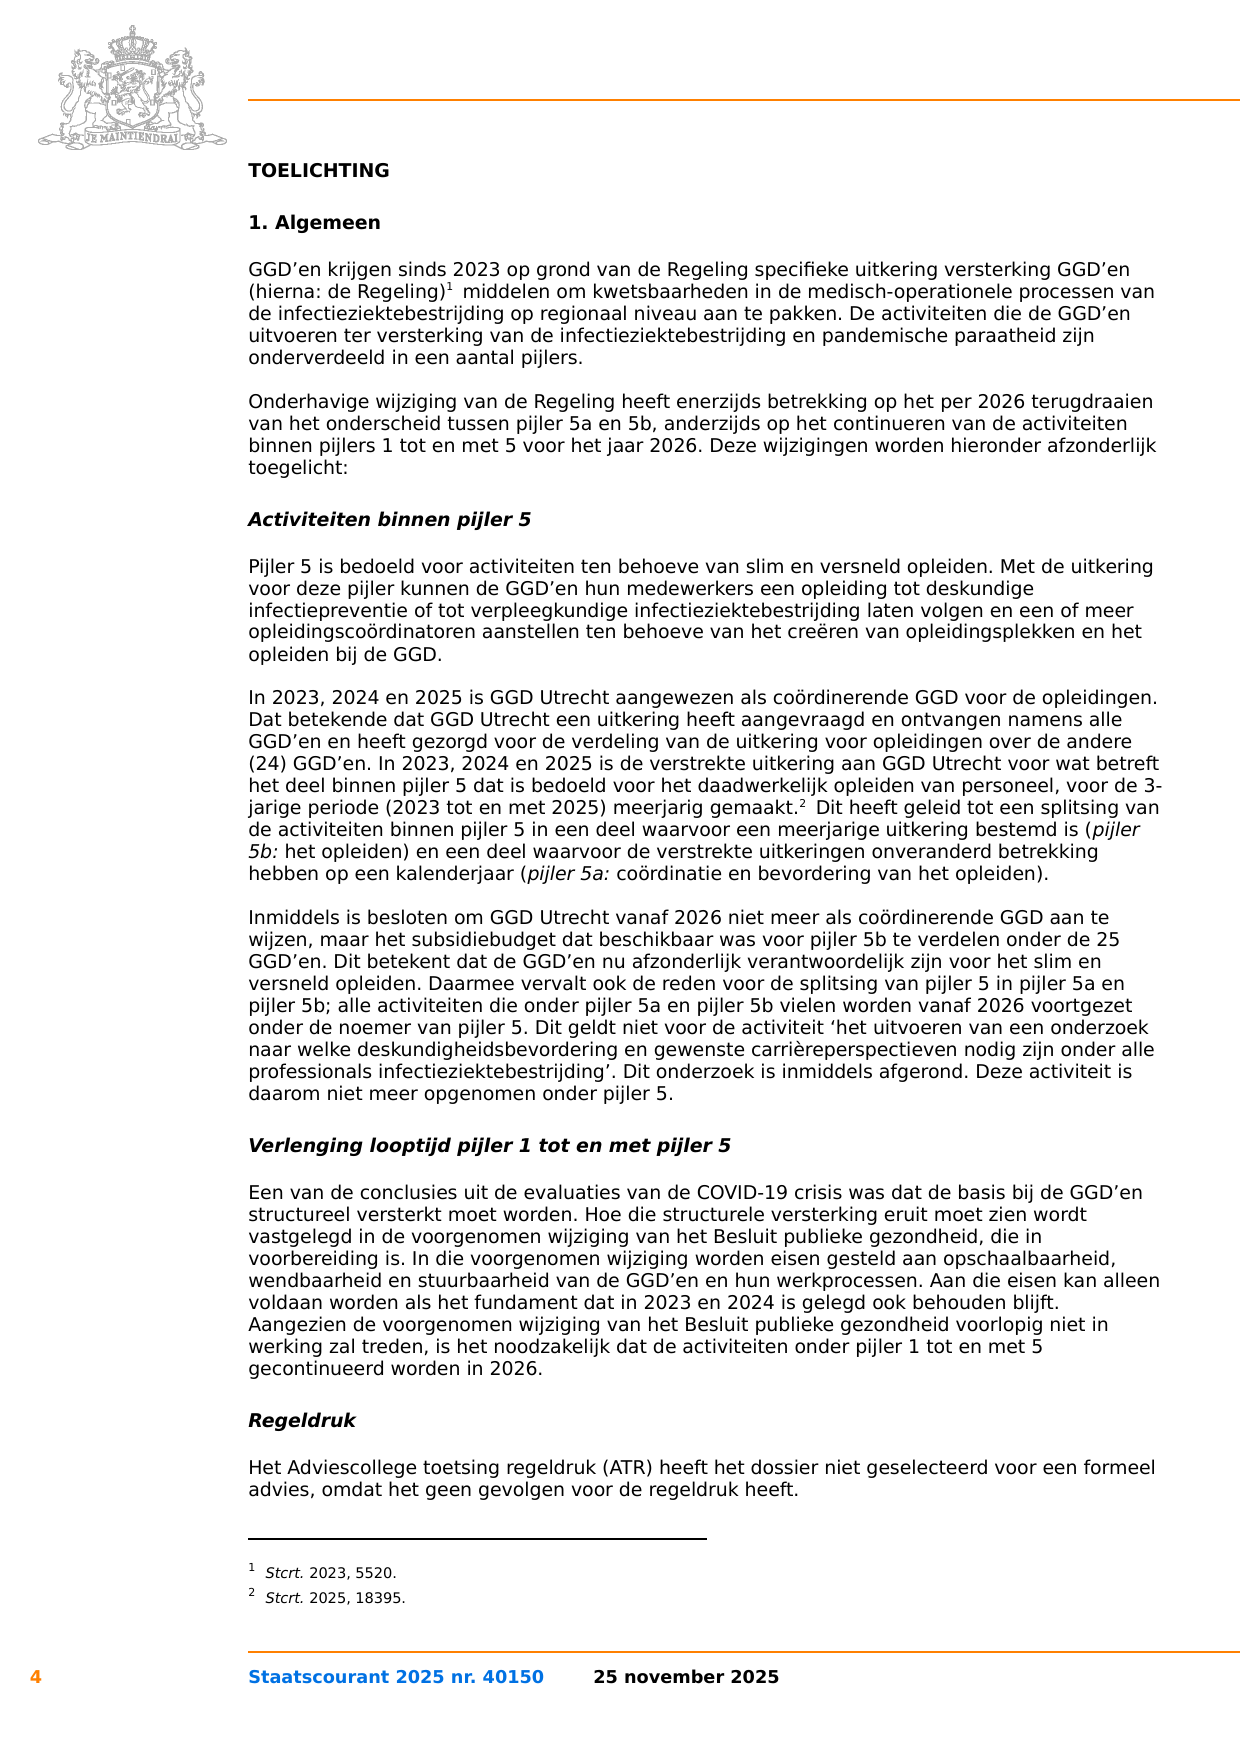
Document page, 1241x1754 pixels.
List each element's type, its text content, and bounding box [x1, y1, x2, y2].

text In 2023, 2024 en 2025 is GGD Utrecht aangewezen als coördinerende GGD voor de opleidingen. Dat betekende dat GGD Utrecht een uitkering heeft aangevraagd en ontvangen namens alle GGD’en en heeft gezorgd voor de verdeling van de uitkering voor opleidingen over de andere (24) GGD’en. In 2023, 2024 en 2025 is de verstrekte uitkering aan GGD Utrecht voor wat betreft het deel binnen pijler 5 dat is bedoeld voor het daadwerkelijk opleiden van personeel, voor de 3-jarige periode (2023 tot en met 2025) meerjarig gemaakt. Dit heeft geleid tot een splitsing van de activiteiten binnen pijler 5 in een deel waarvoor een meerjarige uitkering bestemd is (pijler 5b: het opleiden) en een deel waarvoor de verstrekte uitkeringen onveranderd betrekking hebben op een kalenderjaar (pijler 5a: coördinatie en bevordering van het opleiden). [248, 687, 1163, 885]
text Het Adviescollege toetsing regeldruk (ATR) heeft het dossier niet geselecteerd voor een formeel advies, omdat het geen gevolgen voor de regeldruk heeft. [248, 1457, 1163, 1501]
text Inmiddels is besloten om GGD Utrecht vanaf 2026 niet meer als coördinerende GGD aan te wijzen, maar het subsidiebudget dat beschikbaar was voor pijler 5b te verdelen onder de 25 GGD’en. Dit betekent dat de GGD’en nu afzonderlijk verantwoordelijk zijn voor het slim en versneld opleiden. Daarmee vervalt ook de reden voor de splitsing van pijler 5 in pijler 5a en pijler 5b; alle activiteiten die onder pijler 5a en pijler 5b vielen worden vanaf 2026 voortgezet onder de noemer van pijler 5. Dit geldt niet voor de activiteit ‘het uitvoeren van een onderzoek naar welke deskundigheidsbevordering en gewenste carrièreperspectieven nodig zijn onder alle professionals infectieziektebestrijding’. Dit onderzoek is inmiddels afgerond. Deze activiteit is daarom niet meer opgenomen onder pijler 5. [248, 907, 1163, 1105]
text Onderhavige wijziging van de Regeling heeft enerzijds betrekking op het per 2026 terugdraaien van het onderscheid tussen pijler 5a en 5b, anderzijds op het continueren van de activiteiten binnen pijlers 1 tot en met 5 voor het jaar 2026. Deze wijzigingen worden hieronder afzonderlijk toegelicht: [248, 391, 1163, 478]
picture [38, 25, 227, 150]
subtitle Verlenging looptijd pijler 1 tot en met pijler 5 [248, 1135, 1163, 1157]
subtitle 1. Algemeen [248, 212, 1163, 234]
subtitle TOELICHTING [248, 160, 1163, 182]
text Stcrt. 2023, 5520. [248, 1561, 1163, 1583]
subtitle Regeldruk [248, 1409, 1163, 1432]
text Een van de conclusies uit de evaluaties van de COVID-19 crisis was dat de basis bij de GGD’en structureel versterkt moet worden. Hoe die structurele versterking eruit moet zien wordt vastgelegd in de voorgenomen wijziging van het Besluit publieke gezondheid, die in voorbereiding is. In die voorgenomen wijziging worden eisen gesteld aan opschaalbaarheid, wendbaarheid en stuurbaarheid van de GGD’en en hun werkprocessen. Aan die eisen kan alleen voldaan worden als het fundament dat in 2023 en 2024 is gelegd ook behouden blijft. Aangezien de voorgenomen wijziging van het Besluit publieke gezondheid voorlopig niet in werking zal treden, is het noodzakelijk dat de activiteiten onder pijler 1 tot en met 5 gecontinueerd worden in 2026. [248, 1182, 1163, 1379]
subtitle Activiteiten binnen pijler 5 [248, 508, 1163, 531]
text Pijler 5 is bedoeld voor activiteiten ten behoeve van slim en versneld opleiden. Met de uitkering voor deze pijler kunnen de GGD’en hun medewerkers een opleiding tot deskundige infectiepreventie of tot verpleegkundige infectieziektebestrijding laten volgen en een of meer opleidingscoördinatoren aanstellen ten behoeve van het creëren van opleidingsplekken en het opleiden bij de GGD. [248, 556, 1163, 665]
text GGD’en krijgen sinds 2023 op grond van de Regeling specifieke uitkering versterking GGD’en (hierna: de Regeling) middelen om kwetsbaarheden in de medisch-operationele processen van de infectieziektebestrijding op regionaal niveau aan te pakken. De activiteiten die de GGD’en uitvoeren ter versterking van de infectieziektebestrijding en pandemische paraatheid zijn onderverdeeld in een aantal pijlers. [248, 259, 1163, 369]
text Stcrt. 2025, 18395. [248, 1586, 1163, 1608]
